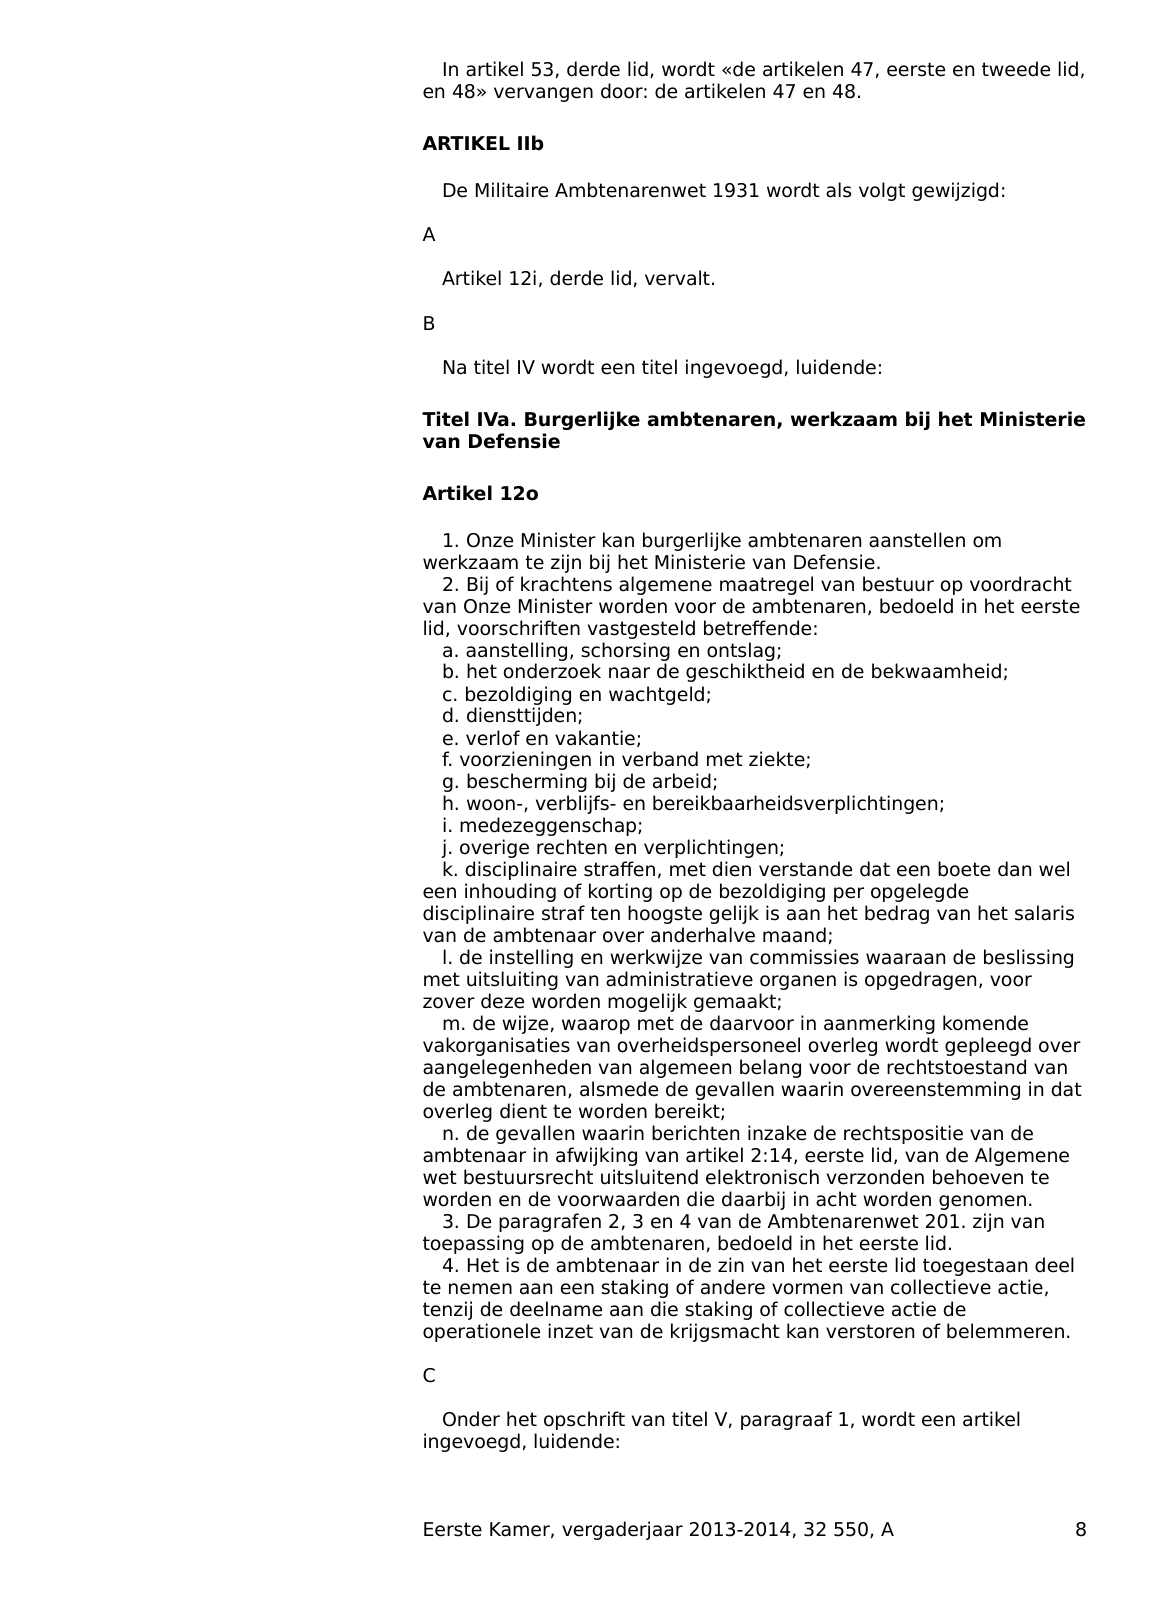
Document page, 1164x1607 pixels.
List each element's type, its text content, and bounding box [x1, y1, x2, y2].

text C [422, 1365, 1087, 1387]
text n. de gevallen waarin berichten inzake de rechtspositie van de ambtenaar in afwijking van artikel 2:14, eerste lid, van de Algemene wet bestuursrecht uitsluitend elektronisch verzonden behoeven te worden en de voorwaarden die daarbij in acht worden genomen. [422, 1123, 1087, 1211]
text Na titel IV wordt een titel ingevoegd, luidende: [422, 357, 1087, 379]
text e. verlof en vakantie; [422, 727, 1087, 749]
text 4. Het is de ambtenaar in de zin van het eerste lid toegestaan deel te nemen aan een staking of andere vormen van collectieve actie, tenzij de deelname aan die staking of collectieve actie de operationele inzet van de krijgsmacht kan verstoren of belemmeren. [422, 1255, 1087, 1343]
subtitle Artikel 12o [422, 483, 1087, 504]
text In artikel 53, derde lid, wordt «de artikelen 47, eerste en tweede lid, en 48» vervangen door: de artikelen 47 en 48. [422, 59, 1087, 103]
text 2. Bij of krachtens algemene maatregel van bestuur op voordracht van Onze Minister worden voor de ambtenaren, bedoeld in het eerste lid, voorschriften vastgesteld betreffende: [422, 573, 1087, 639]
subtitle Titel IVa. Burgerlijke ambtenaren, werkzaam bij het Ministerie van Defensie [422, 409, 1087, 453]
subtitle ARTIKEL IIb [422, 133, 1087, 155]
text 3. De paragrafen 2, 3 en 4 van de Ambtenarenwet 201. zijn van toepassing op de ambtenaren, bedoeld in het eerste lid. [422, 1211, 1087, 1255]
text 1. Onze Minister kan burgerlijke ambtenaren aanstellen om werkzaam te zijn bij het Ministerie van Defensie. [422, 529, 1087, 573]
text j. overige rechten en verplichtingen; [422, 837, 1087, 859]
text m. de wijze, waarop met de daarvoor in aanmerking komende vakorganisaties van overheidspersoneel overleg wordt gepleegd over aangelegenheden van algemeen belang voor de rechtstoestand van de ambtenaren, alsmede de gevallen waarin overeenstemming in dat overleg dient te worden bereikt; [422, 1013, 1087, 1123]
text a. aanstelling, schorsing en ontslag; [422, 639, 1087, 661]
text A [422, 224, 1087, 246]
text B [422, 312, 1087, 334]
text g. bescherming bij de arbeid; [422, 771, 1087, 793]
text Artikel 12i, derde lid, vervalt. [422, 268, 1087, 290]
text d. diensttijden; [422, 705, 1087, 727]
text b. het onderzoek naar de geschiktheid en de bekwaamheid; [422, 661, 1087, 683]
text l. de instelling en werkwijze van commissies waaraan de beslissing met uitsluiting van administratieve organen is opgedragen, voor zover deze worden mogelijk gemaakt; [422, 947, 1087, 1013]
text k. disciplinaire straffen, met dien verstande dat een boete dan wel een inhouding of korting op de bezoldiging per opgelegde disciplinaire straf ten hoogste gelijk is aan het bedrag van het salaris van de ambtenaar over anderhalve maand; [422, 859, 1087, 947]
text c. bezoldiging en wachtgeld; [422, 683, 1087, 705]
text h. woon-, verblijfs- en bereikbaarheidsverplichtingen; [422, 793, 1087, 815]
text f. voorzieningen in verband met ziekte; [422, 749, 1087, 771]
text i. medezeggenschap; [422, 815, 1087, 837]
text Onder het opschrift van titel V, paragraaf 1, wordt een artikel ingevoegd, luidende: [422, 1409, 1087, 1453]
text De Militaire Ambtenarenwet 1931 wordt als volgt gewijzigd: [422, 180, 1087, 202]
